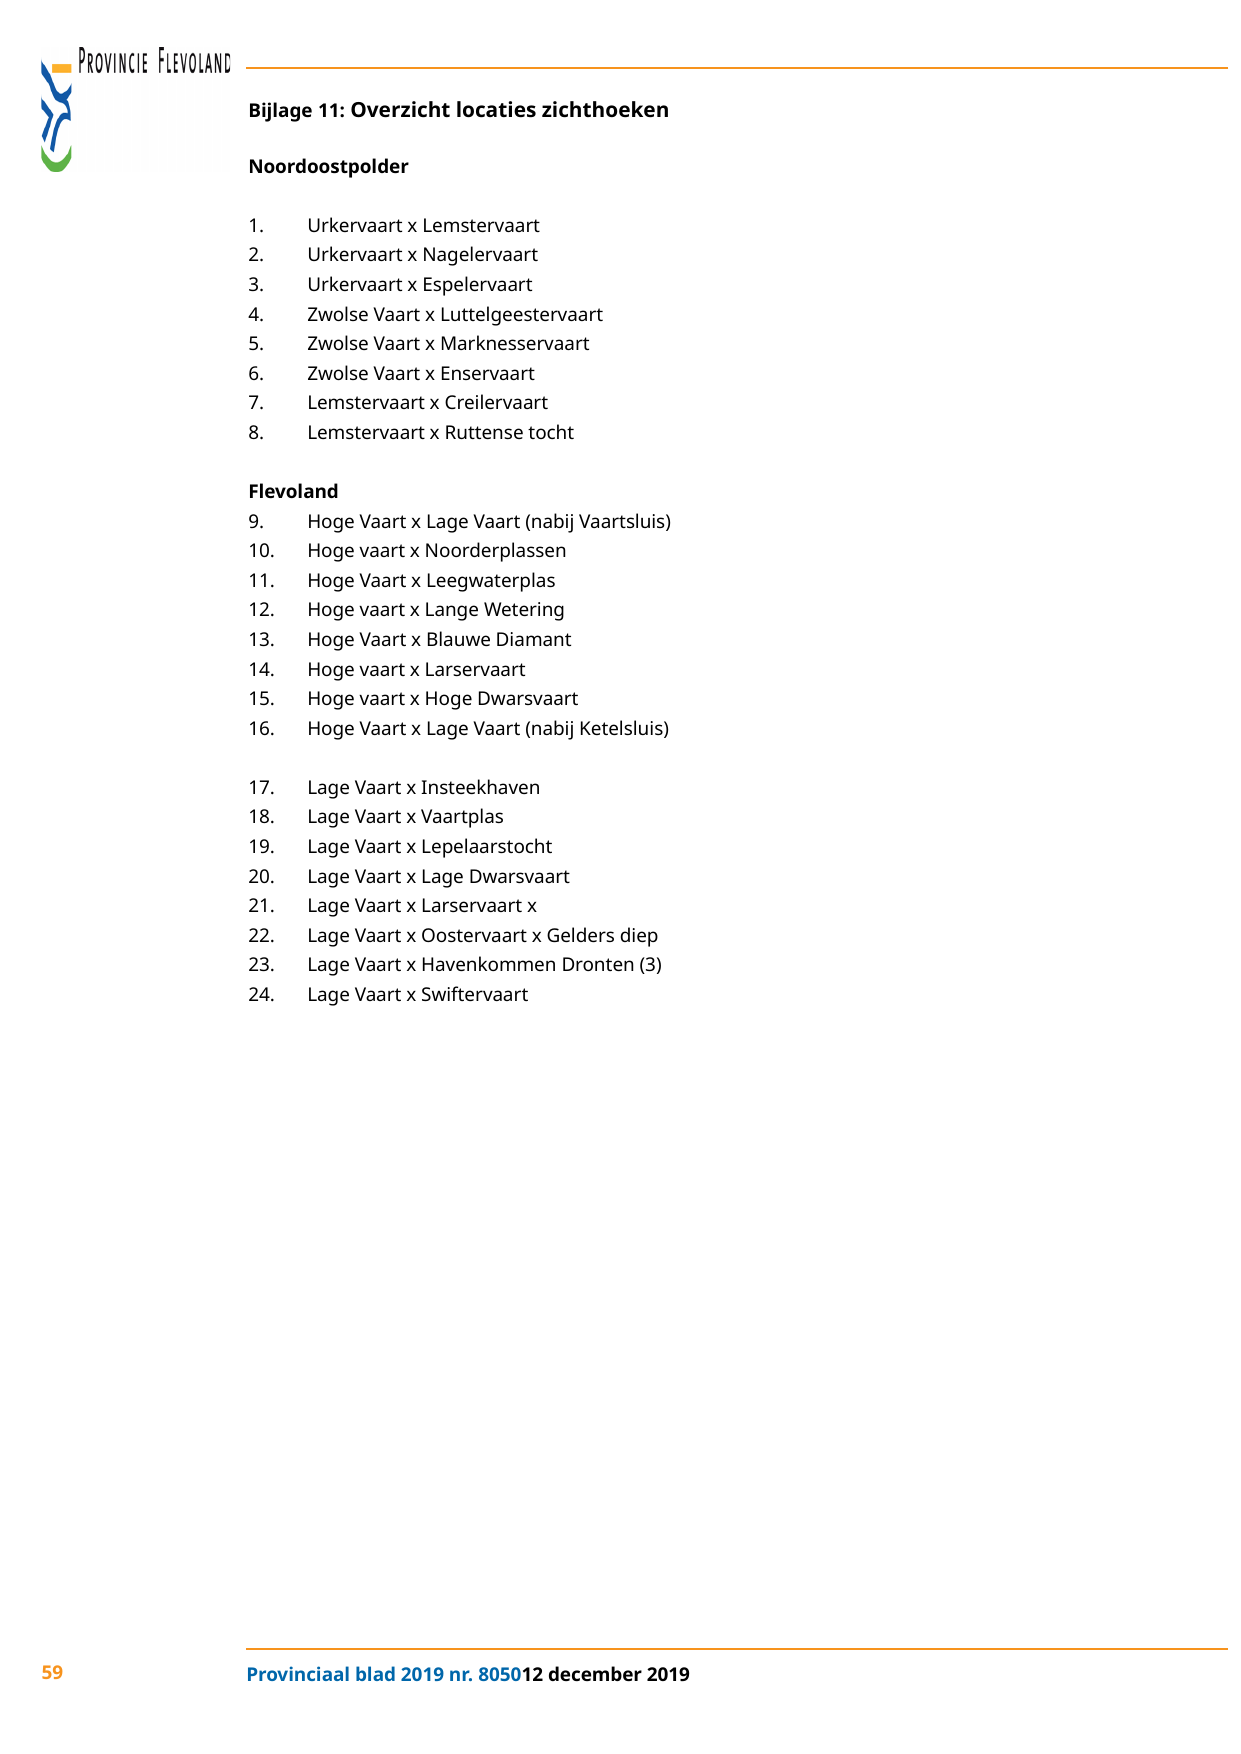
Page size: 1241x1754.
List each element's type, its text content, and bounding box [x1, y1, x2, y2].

list Hoge Vaart x Lage Vaart (nabij Ketelsluis) [248, 715, 1152, 741]
list Hoge vaart x Hoge Dwarsvaart [248, 685, 1152, 711]
list Urkervaart x Nagelervaart [248, 242, 1152, 267]
list Hoge Vaart x Blauwe Diamant [248, 626, 1152, 652]
list Zwolse Vaart x Luttelgeestervaart [248, 301, 1152, 327]
list Lage Vaart x Lepelaarstocht [248, 833, 1152, 859]
list Hoge Vaart x Leegwaterplas [248, 567, 1152, 593]
list Lage Vaart x Swiftervaart [248, 981, 1152, 1007]
list Hoge vaart x Larservaart [248, 656, 1152, 682]
list Zwolse Vaart x Marknesservaart [248, 330, 1152, 356]
list Lage Vaart x Oostervaart x Gelders diep [248, 922, 1152, 948]
list Urkervaart x Espelervaart [248, 271, 1152, 297]
picture [41, 47, 231, 172]
list Lage Vaart x Larservaart x [248, 892, 1152, 918]
list Lage Vaart x Lage Dwarsvaart [248, 863, 1152, 889]
list Urkervaart x Lemstervaart [248, 212, 1152, 238]
text Noordoostpolder [248, 153, 1152, 179]
list Hoge vaart x Lange Wetering [248, 597, 1152, 622]
text Flevoland [248, 478, 1152, 504]
text Bijlage 11: Overzicht locaties zichthoeken [248, 95, 1152, 123]
list Lemstervaart x Creilervaart [248, 389, 1152, 415]
list Lage Vaart x Havenkommen Dronten (3) [248, 952, 1152, 977]
list Hoge Vaart x Lage Vaart (nabij Vaartsluis) [248, 508, 1152, 534]
list Lage Vaart x Insteekhaven [248, 774, 1152, 800]
list Lemstervaart x Ruttense tocht [248, 419, 1152, 445]
list Hoge vaart x Noorderplassen [248, 537, 1152, 563]
list Lage Vaart x Vaartplas [248, 804, 1152, 829]
list Zwolse Vaart x Enservaart [248, 360, 1152, 386]
